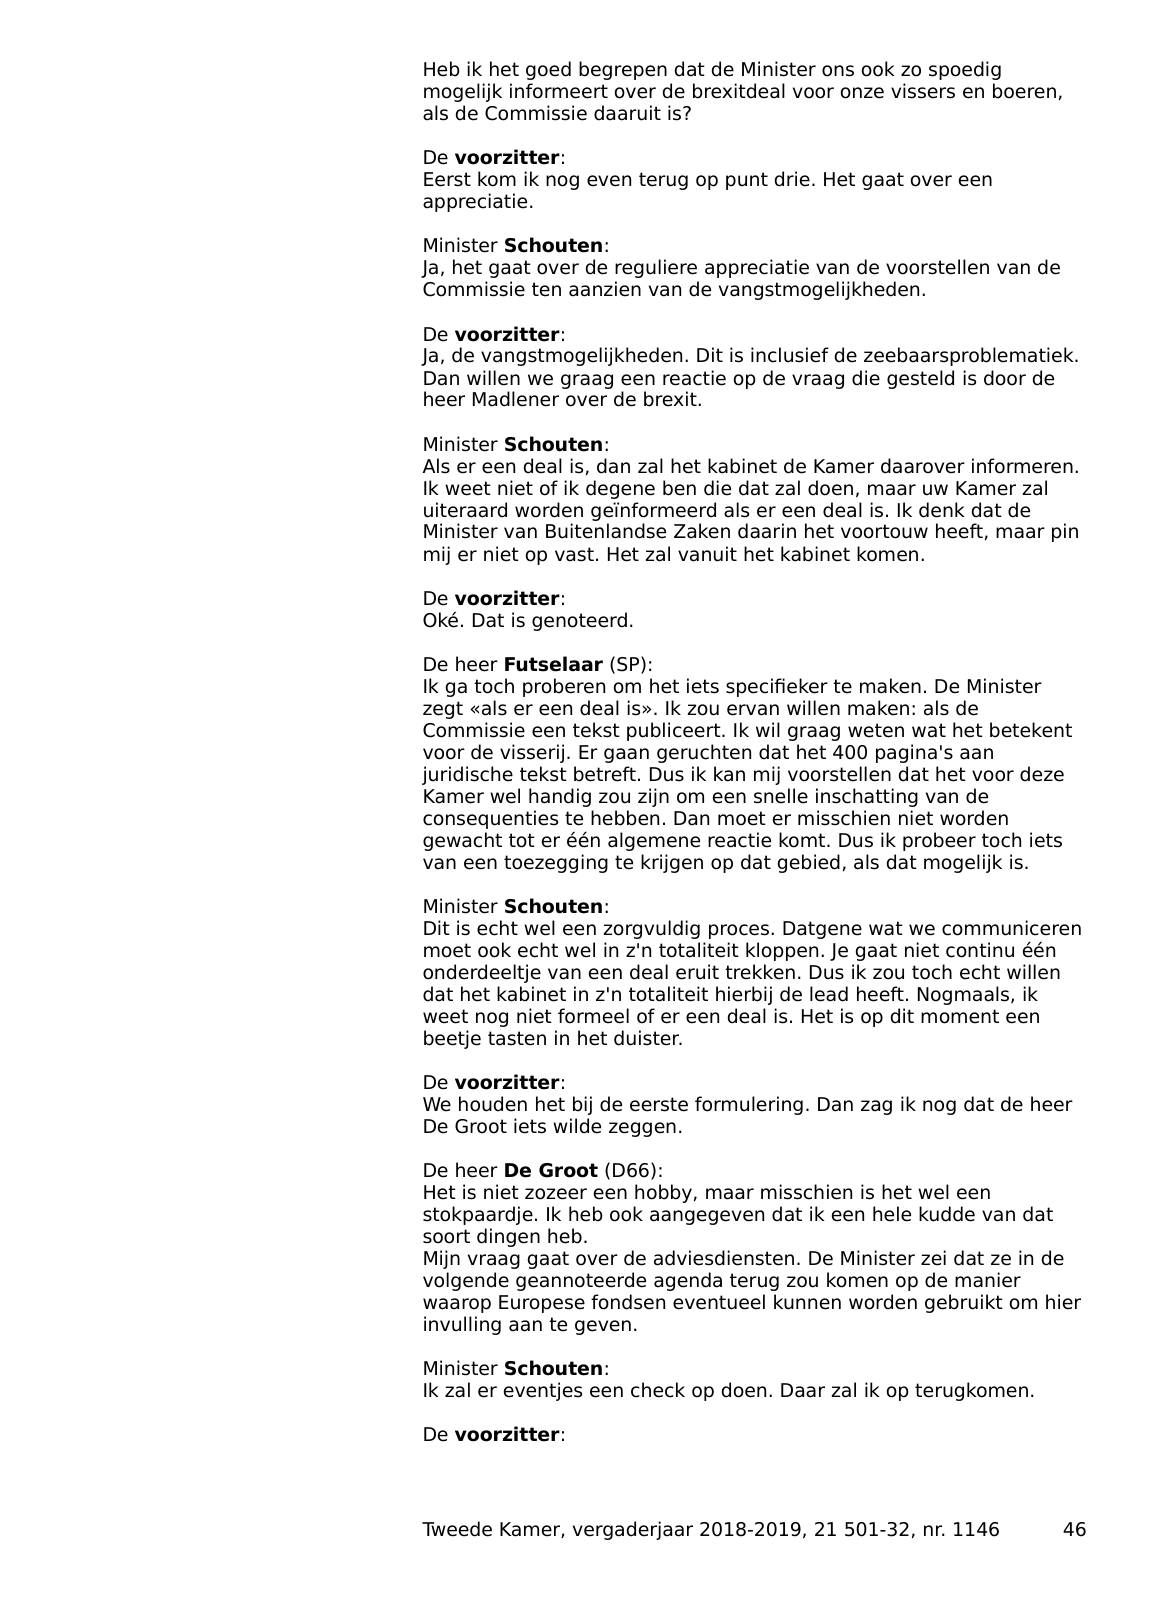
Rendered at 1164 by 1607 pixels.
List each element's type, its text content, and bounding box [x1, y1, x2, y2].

text Ik zal er eventjes een check op doen. Daar zal ik op terugkomen. [422, 1380, 1087, 1402]
text Dit is echt wel een zorgvuldig proces. Datgene wat we communiceren moet ook echt wel in z'n totaliteit kloppen. Je gaat niet continu één onderdeeltje van een deal eruit trekken. Dus ik zou toch echt willen dat het kabinet in z'n totaliteit hierbij de lead heeft. Nogmaals, ik weet nog niet formeel of er een deal is. Het is op dit moment een beetje tasten in het duister. [422, 918, 1087, 1049]
text Mijn vraag gaat over de adviesdiensten. De Minister zei dat ze in de volgende geannoteerde agenda terug zou komen op de manier waarop Europese fondsen eventueel kunnen worden gebruikt om hier invulling aan te geven. [422, 1248, 1087, 1336]
text Minister Schouten: [422, 235, 1087, 257]
text De voorzitter: [422, 1072, 1087, 1094]
text De heer De Groot (D66): [422, 1160, 1087, 1182]
text De heer Futselaar (SP): [422, 654, 1087, 676]
text Ja, het gaat over de reguliere appreciatie van de voorstellen van de Commissie ten aanzien van de vangstmogelijkheden. [422, 257, 1087, 301]
text Minister Schouten: [422, 1358, 1087, 1380]
text Oké. Dat is genoteerd. [422, 609, 1087, 632]
text De voorzitter: [422, 147, 1087, 169]
text Heb ik het goed begrepen dat de Minister ons ook zo spoedig mogelijk informeert over de brexitdeal voor onze vissers en boeren, als de Commissie daaruit is? [422, 59, 1087, 125]
text Minister Schouten: [422, 896, 1087, 918]
text Ik ga toch proberen om het iets specifieker te maken. De Minister zegt «als er een deal is». Ik zou ervan willen maken: als de Commissie een tekst publiceert. Ik wil graag weten wat het betekent voor de visserij. Er gaan geruchten dat het 400 pagina's aan juridische tekst betreft. Dus ik kan mij voorstellen dat het voor deze Kamer wel handig zou zijn om een snelle inschatting van de consequenties te hebben. Dan moet er misschien niet worden gewacht tot er één algemene reactie komt. Dus ik probeer toch iets van een toezegging te krijgen op dat gebied, als dat mogelijk is. [422, 676, 1087, 873]
text Eerst kom ik nog even terug op punt drie. Het gaat over een appreciatie. [422, 169, 1087, 213]
text De voorzitter: [422, 323, 1087, 345]
text Dan willen we graag een reactie op de vraag die gesteld is door de heer Madlener over de brexit. [422, 367, 1087, 411]
text Minister Schouten: [422, 433, 1087, 456]
text Het is niet zozeer een hobby, maar misschien is het wel een stokpaardje. Ik heb ook aangegeven dat ik een hele kudde van dat soort dingen heb. [422, 1182, 1087, 1248]
text We houden het bij de eerste formulering. Dan zag ik nog dat de heer De Groot iets wilde zeggen. [422, 1094, 1087, 1138]
text Ja, de vangstmogelijkheden. Dit is inclusief de zeebaarsproblematiek. [422, 345, 1087, 367]
text De voorzitter: [422, 588, 1087, 609]
text De voorzitter: [422, 1424, 1087, 1446]
text Als er een deal is, dan zal het kabinet de Kamer daarover informeren. Ik weet niet of ik degene ben die dat zal doen, maar uw Kamer zal uiteraard worden geïnformeerd als er een deal is. Ik denk dat de Minister van Buitenlandse Zaken daarin het voortouw heeft, maar pin mij er niet op vast. Het zal vanuit het kabinet komen. [422, 456, 1087, 565]
